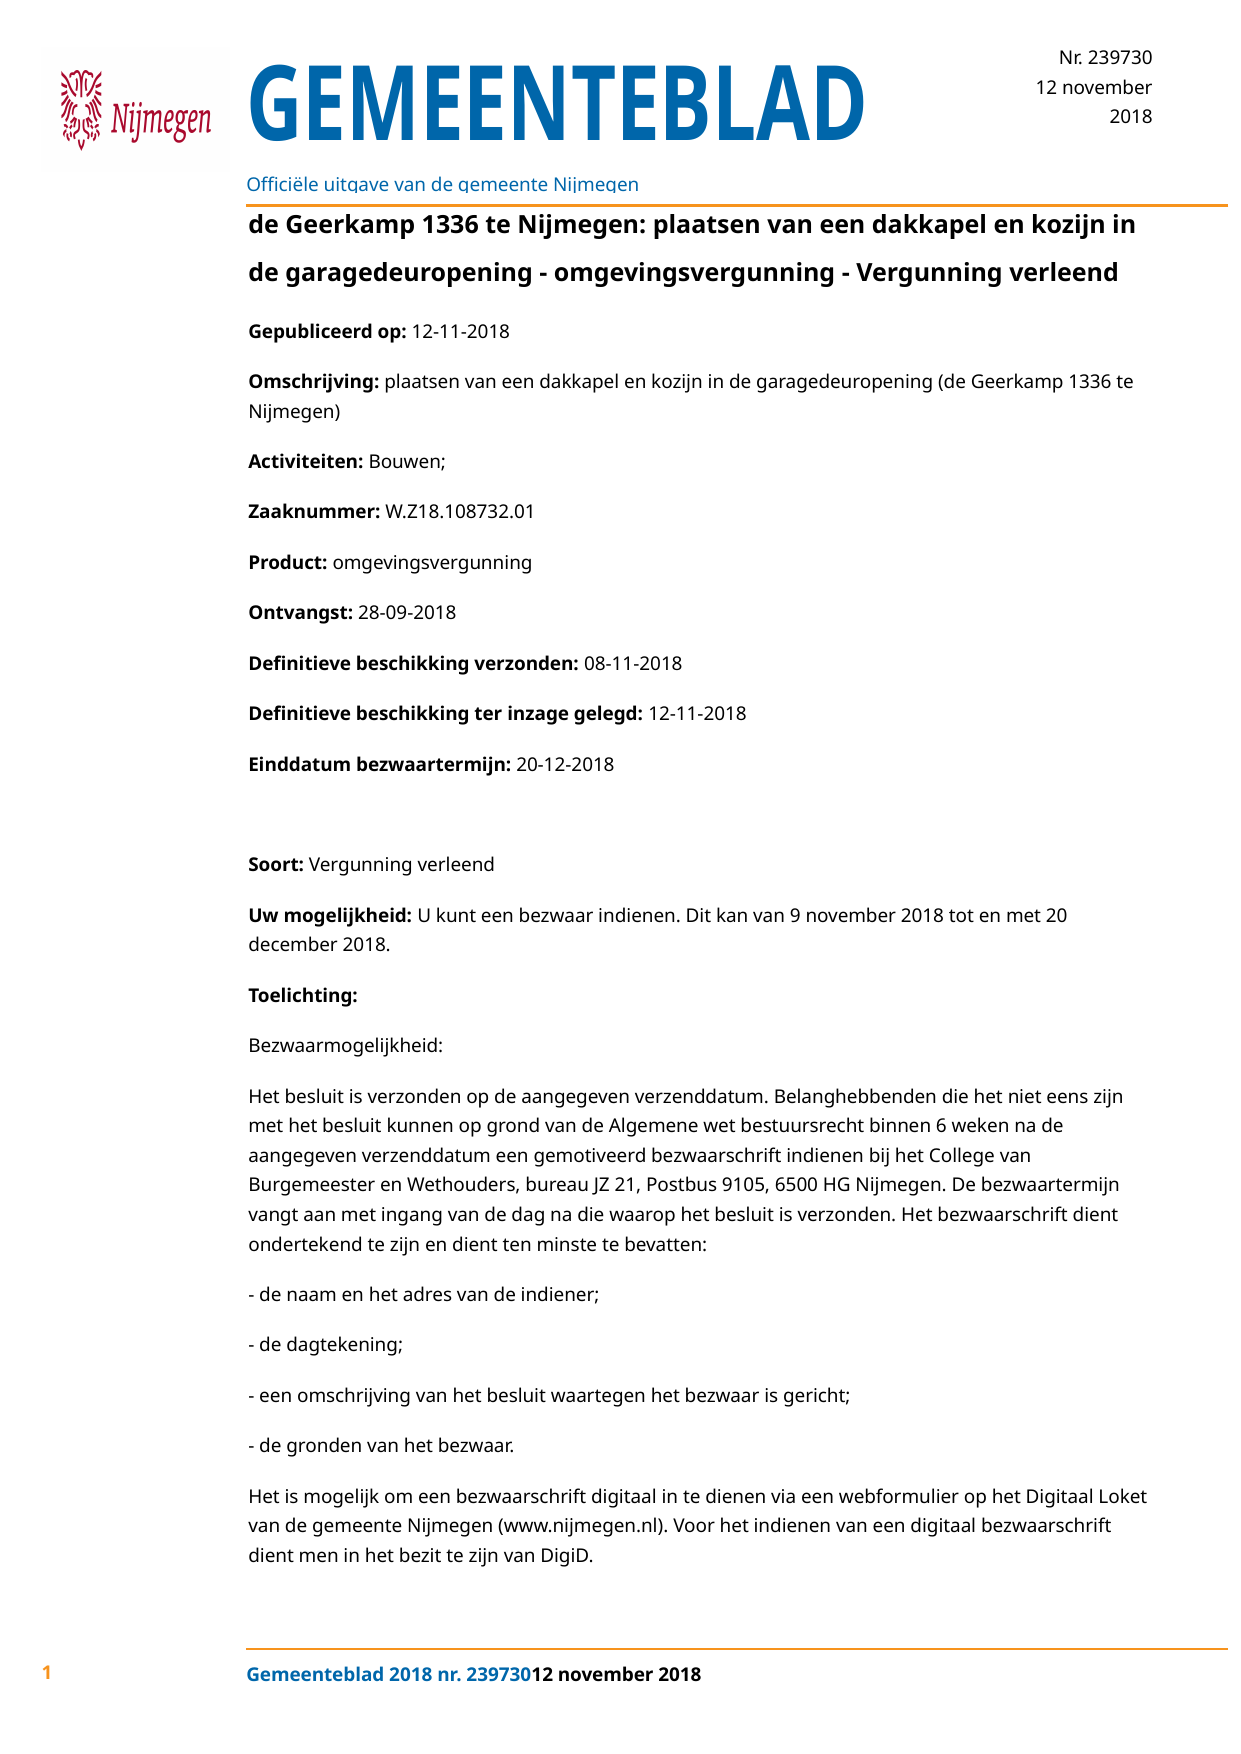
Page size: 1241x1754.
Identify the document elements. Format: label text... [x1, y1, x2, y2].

text Definitieve beschikking verzonden: 08-11-2018 [248, 650, 1152, 676]
text de Geerkamp 1336 te Nijmegen: plaatsen van een dakkapel en kozijn in de garagedeuropening - omgevingsvergunning - Vergunning verleend [248, 207, 1152, 288]
text Bezwaarmogelijkheid: [248, 1032, 1152, 1058]
text - de dagtekening; [248, 1332, 1152, 1357]
text Gepubliceerd op: 12-11-2018 [248, 318, 1152, 344]
picture [41, 47, 231, 172]
text Definitieve beschikking ter inzage gelegd: 12-11-2018 [248, 700, 1152, 726]
text Soort: Vergunning verleend [248, 852, 1152, 877]
text Zaaknummer: W.Z18.108732.01 [248, 499, 1152, 524]
text Ontvangst: 28-09-2018 [248, 599, 1152, 625]
text - de naam en het adres van de indiener; [248, 1281, 1152, 1307]
text Het besluit is verzonden op de aangegeven verzenddatum. Belanghebbenden die het niet eens zijn met het besluit kunnen op grond van de Algemene wet bestuursrecht binnen 6 weken na de aangegeven verzenddatum een gemotiveerd bezwaarschrift indienen bij het College van Burgemeester en Wethouders, bureau JZ 21, Postbus 9105, 6500 HG Nijmegen. De bezwaartermijn vangt aan met ingang van de dag na die waarop het besluit is verzonden. Het bezwaarschrift dient ondertekend te zijn en dient ten minste te bevatten: [248, 1083, 1152, 1257]
text Einddatum bezwaartermijn: 20-12-2018 [248, 751, 1152, 777]
text Toelichting: [248, 982, 1152, 1008]
text Het is mogelijk om een bezwaarschrift digitaal in te dienen via een webformulier op het Digitaal Loket van de gemeente Nijmegen (www.nijmegen.nl). Voor het indienen van een digitaal bezwaarschrift dient men in het bezit te zijn van DigiD. [248, 1483, 1152, 1568]
text - de gronden van het bezwaar. [248, 1432, 1152, 1458]
text Omschrijving: plaatsen van een dakkapel en kozijn in de garagedeuropening (de Geerkamp 1336 te Nijmegen) [248, 368, 1152, 424]
text Activiteiten: Bouwen; [248, 448, 1152, 474]
text Product: omgevingsvergunning [248, 549, 1152, 575]
text - een omschrijving van het besluit waartegen het bezwaar is gericht; [248, 1382, 1152, 1408]
text Uw mogelijkheid: U kunt een bezwaar indienen. Dit kan van 9 november 2018 tot en met 20 december 2018. [248, 902, 1152, 957]
